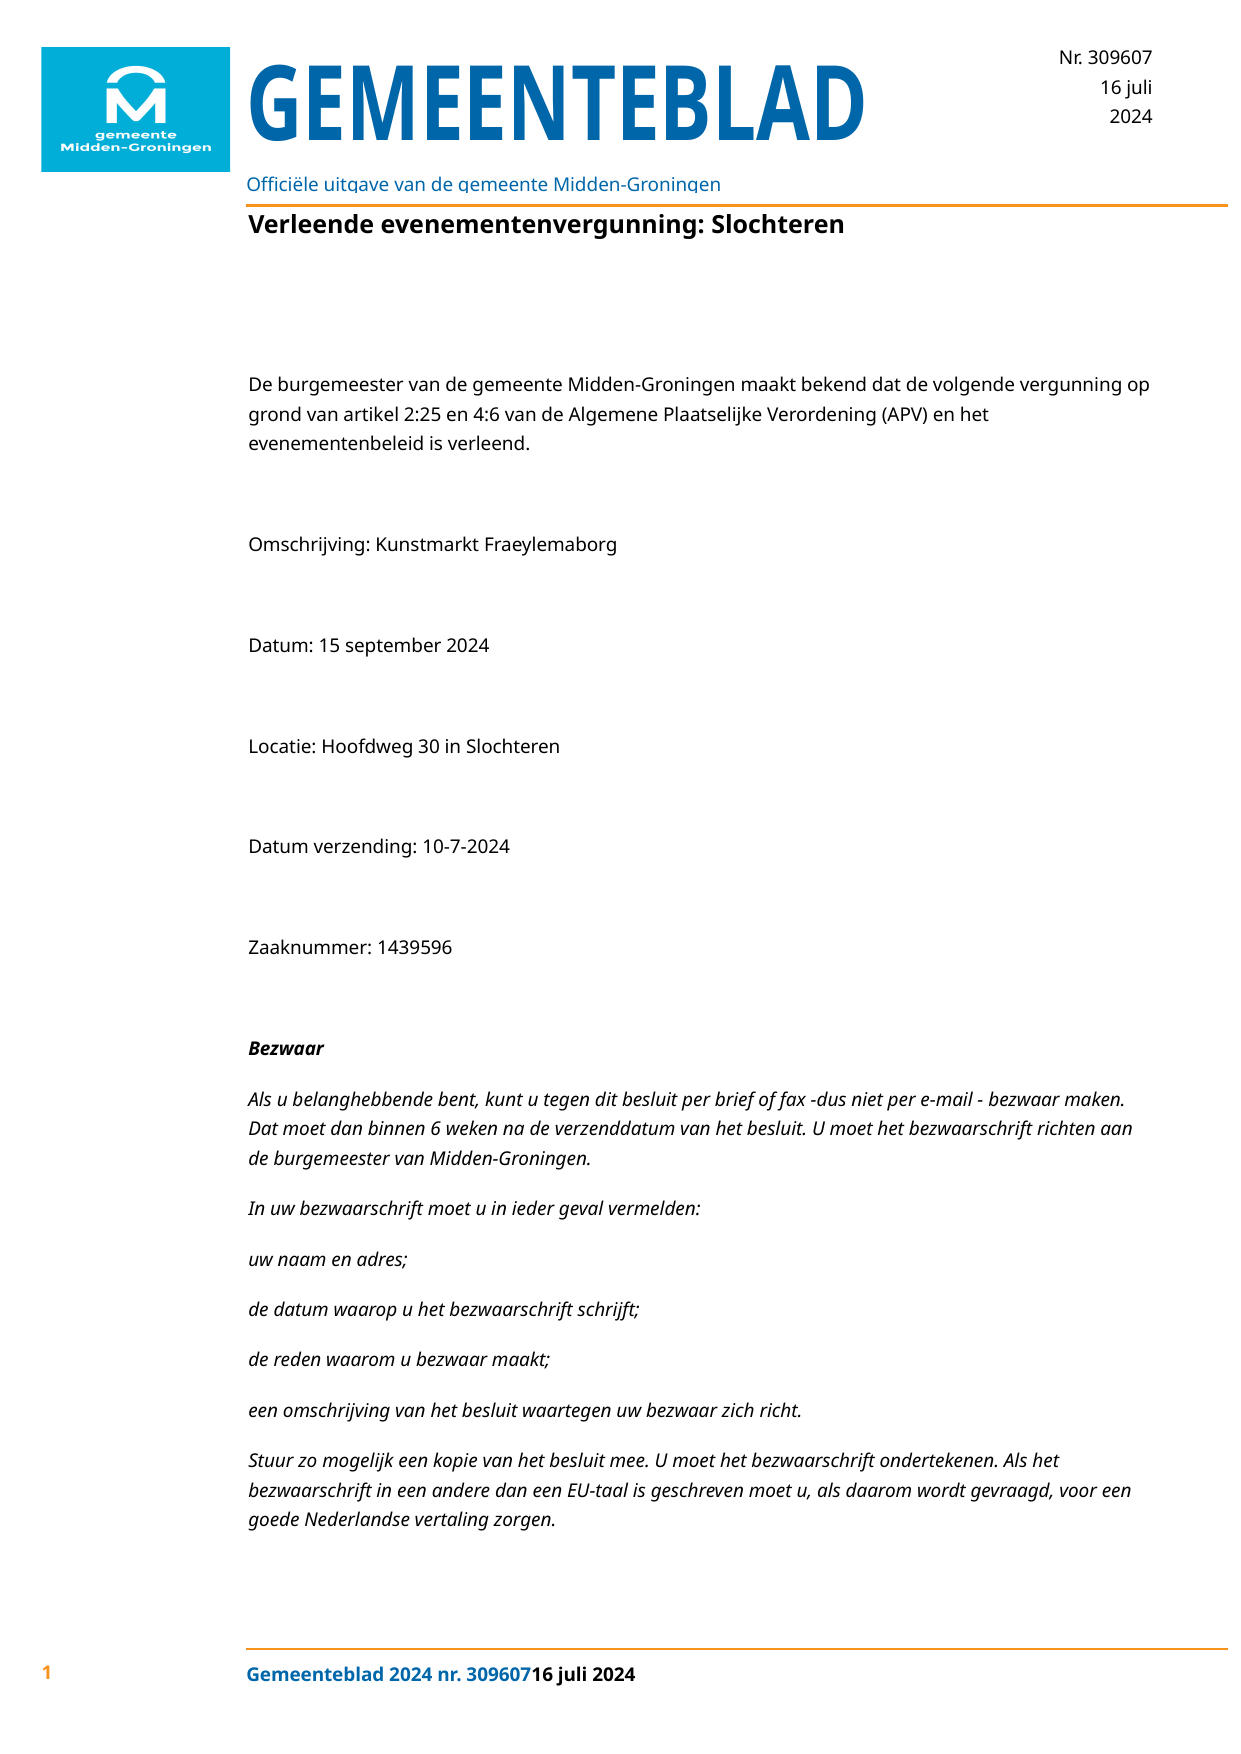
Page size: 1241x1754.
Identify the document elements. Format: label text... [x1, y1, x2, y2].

text de datum waarop u het bezwaarschrift schrijft; [248, 1296, 1152, 1322]
text De burgemeester van de gemeente Midden-Groningen maakt bekend dat de volgende vergunning op grond van artikel 2:25 en 4:6 van de Algemene Plaatselijke Verordening (APV) en het evenementenbeleid is verleend. [248, 371, 1152, 456]
text Zaaknummer: 1439596 [248, 934, 1152, 960]
text uw naam en adres; [248, 1246, 1152, 1271]
text Datum: 15 september 2024 [248, 632, 1152, 658]
picture [108, 66, 164, 82]
text In uw bezwaarschrift moet u in ieder geval vermelden: [248, 1195, 1152, 1221]
text Datum verzending: 10-7-2024 [248, 834, 1152, 859]
picture [184, 146, 190, 153]
text Als u belanghebbende bent, kunt u tegen dit besluit per brief of fax -dus niet per e-mail - bezwaar maken. Dat moet dan binnen 6 weken na de verzenddatum van het besluit. U moet het bezwaarschrift richten aan de burgemeester van Midden-Groningen. [248, 1086, 1152, 1171]
text de reden waarom u bezwaar maakt; [248, 1347, 1152, 1372]
text Omschrijving: Kunstmarkt Fraeylemaborg [248, 531, 1152, 557]
text Locatie: Hoofdweg 30 in Slochteren [248, 733, 1152, 758]
text een omschrijving van het besluit waartegen uw bezwaar zich richt. [248, 1397, 1152, 1423]
text Stuur zo mogelijk een kopie van het besluit mee. U moet het bezwaarschrift ondertekenen. Als het bezwaarschrift in een andere dan een EU-taal is geschreven moet u, als daarom wordt gevraagd, voor een goede Nederlandse vertaling zorgen. [248, 1447, 1152, 1532]
picture [107, 89, 165, 122]
text Verleende evenementenvergunning: Slochteren [248, 207, 1152, 241]
text Bezwaar [248, 1035, 1152, 1061]
